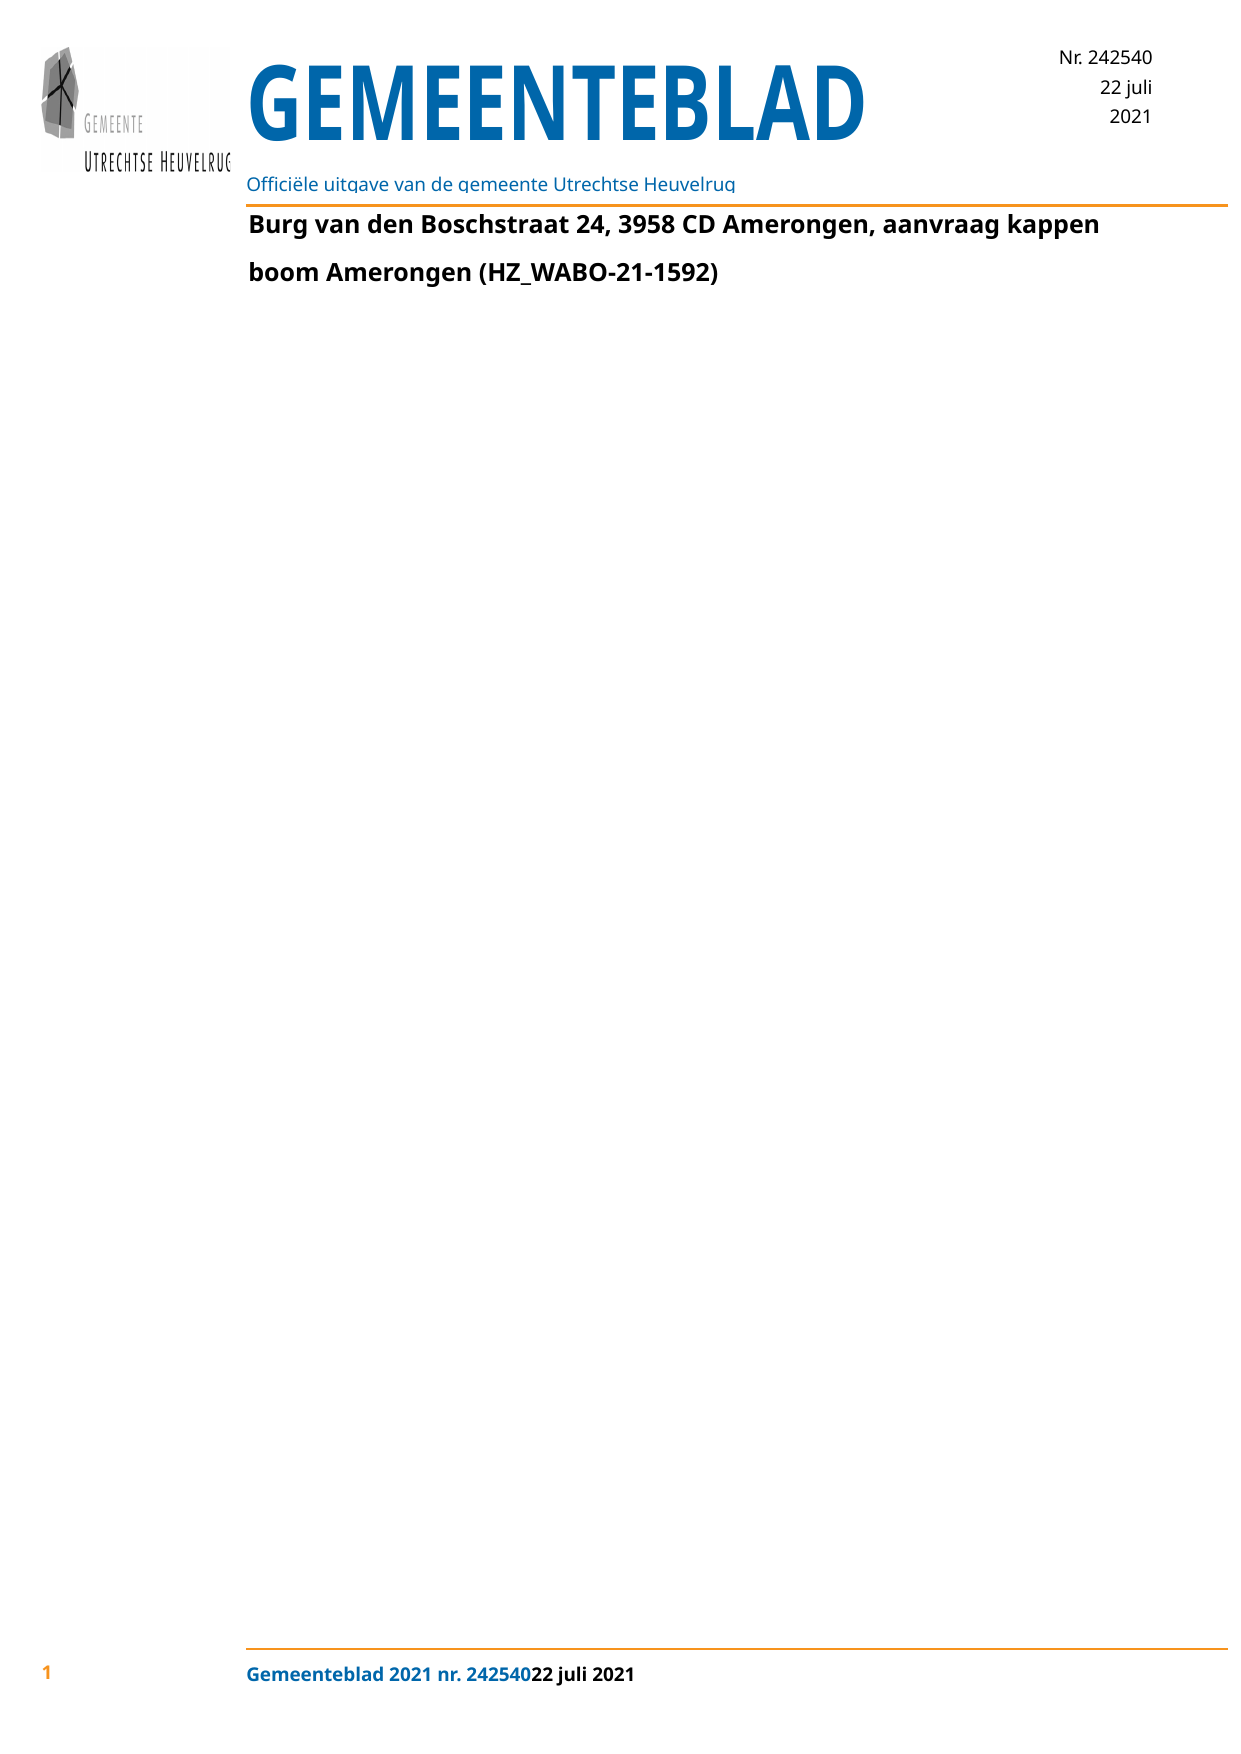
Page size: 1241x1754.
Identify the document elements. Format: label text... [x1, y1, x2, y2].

picture [41, 47, 231, 172]
text Burg van den Boschstraat 24, 3958 CD Amerongen, aanvraag kappen boom Amerongen (HZ_WABO-21-1592) [248, 207, 1152, 288]
